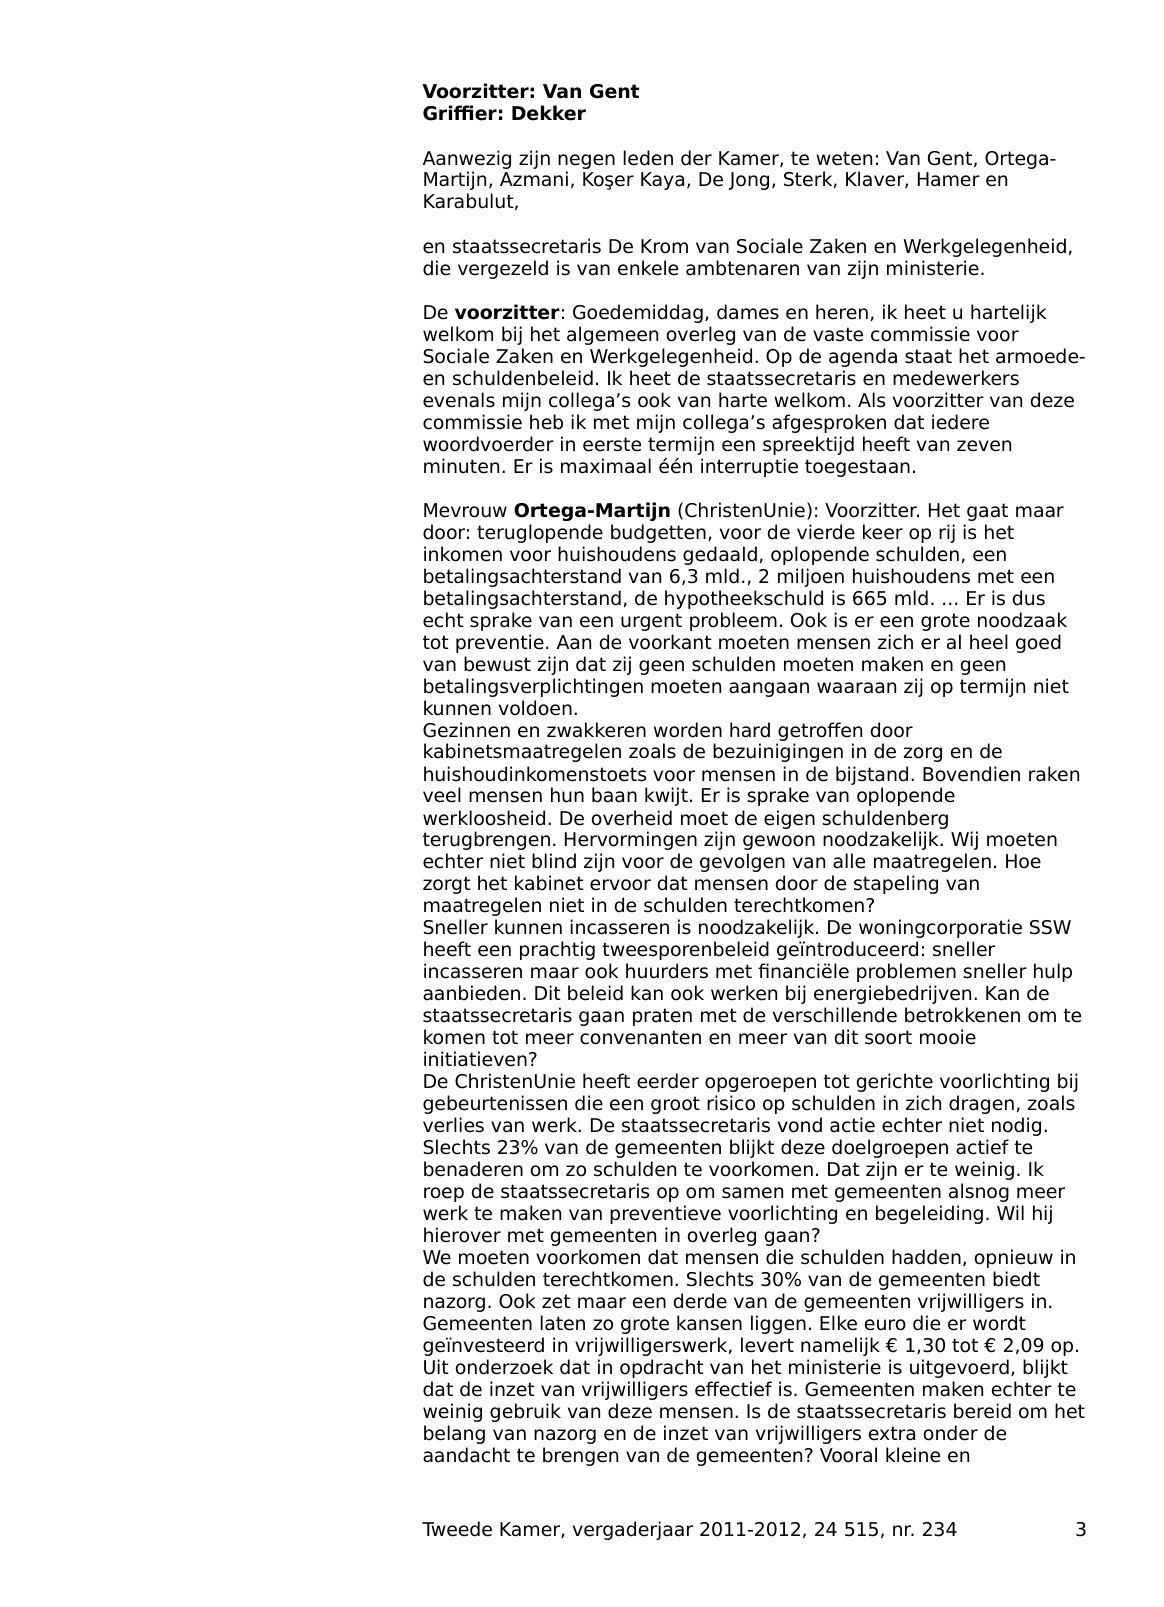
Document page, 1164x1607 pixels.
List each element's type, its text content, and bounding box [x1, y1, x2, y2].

text Aanwezig zijn negen leden der Kamer, te weten: Van Gent, Ortega-Martijn, Azmani, Koşer Kaya, De Jong, Sterk, Klaver, Hamer en Karabulut, [422, 147, 1087, 213]
text Gezinnen en zwakkeren worden hard getroffen door kabinetsmaatregelen zoals de bezuinigingen in de zorg en de huishoudinkomenstoets voor mensen in de bijstand. Bovendien raken veel mensen hun baan kwijt. Er is sprake van oplopende werkloosheid. De overheid moet de eigen schuldenberg terugbrengen. Hervormingen zijn gewoon noodzakelijk. Wij moeten echter niet blind zijn voor de gevolgen van alle maatregelen. Hoe zorgt het kabinet ervoor dat mensen door de stapeling van maatregelen niet in de schulden terechtkomen? [422, 719, 1087, 917]
text De ChristenUnie heeft eerder opgeroepen tot gerichte voorlichting bij gebeurtenissen die een groot risico op schulden in zich dragen, zoals verlies van werk. De staatssecretaris vond actie echter niet nodig. Slechts 23% van de gemeenten blijkt deze doelgroepen actief te benaderen om zo schulden te voorkomen. Dat zijn er te weinig. Ik roep de staatssecretaris op om samen met gemeenten alsnog meer werk te maken van preventieve voorlichting en begeleiding. Wil hij hierover met gemeenten in overleg gaan? [422, 1071, 1087, 1247]
text Voorzitter: Van Gent [422, 81, 1087, 103]
text Mevrouw Ortega-Martijn (ChristenUnie): Voorzitter. Het gaat maar door: teruglopende budgetten, voor de vierde keer op rij is het inkomen voor huishoudens gedaald, oplopende schulden, een betalingsachterstand van 6,3 mld., 2 miljoen huishoudens met een betalingsachterstand, de hypotheekschuld is 665 mld. ... Er is dus echt sprake van een urgent probleem. Ook is er een grote noodzaak tot preventie. Aan de voorkant moeten mensen zich er al heel goed van bewust zijn dat zij geen schulden moeten maken en geen betalingsverplichtingen moeten aangaan waaraan zij op termijn niet kunnen voldoen. [422, 500, 1087, 719]
text Griffier: Dekker [422, 103, 1087, 125]
text De voorzitter: Goedemiddag, dames en heren, ik heet u hartelijk welkom bij het algemeen overleg van de vaste commissie voor Sociale Zaken en Werkgelegenheid. Op de agenda staat het armoede- en schuldenbeleid. Ik heet de staatssecretaris en medewerkers evenals mijn collega’s ook van harte welkom. Als voorzitter van deze commissie heb ik met mijn collega’s afgesproken dat iedere woordvoerder in eerste termijn een spreektijd heeft van zeven minuten. Er is maximaal één interruptie toegestaan. [422, 302, 1087, 477]
text Sneller kunnen incasseren is noodzakelijk. De woningcorporatie SSW heeft een prachtig tweesporenbeleid geïntroduceerd: sneller incasseren maar ook huurders met financiële problemen sneller hulp aanbieden. Dit beleid kan ook werken bij energiebedrijven. Kan de staatssecretaris gaan praten met de verschillende betrokkenen om te komen tot meer convenanten en meer van dit soort mooie initiatieven? [422, 917, 1087, 1071]
text en staatssecretaris De Krom van Sociale Zaken en Werkgelegenheid, die vergezeld is van enkele ambtenaren van zijn ministerie. [422, 236, 1087, 279]
text We moeten voorkomen dat mensen die schulden hadden, opnieuw in de schulden terechtkomen. Slechts 30% van de gemeenten biedt nazorg. Ook zet maar een derde van de gemeenten vrijwilligers in. Gemeenten laten zo grote kansen liggen. Elke euro die er wordt geïnvesteerd in vrijwilligerswerk, levert namelijk € 1,30 tot € 2,09 op. Uit onderzoek dat in opdracht van het ministerie is uitgevoerd, blijkt dat de inzet van vrijwilligers effectief is. Gemeenten maken echter te weinig gebruik van deze mensen. Is de staatssecretaris bereid om het belang van nazorg en de inzet van vrijwilligers extra onder de aandacht te brengen van de gemeenten? Vooral kleine en [422, 1247, 1087, 1467]
